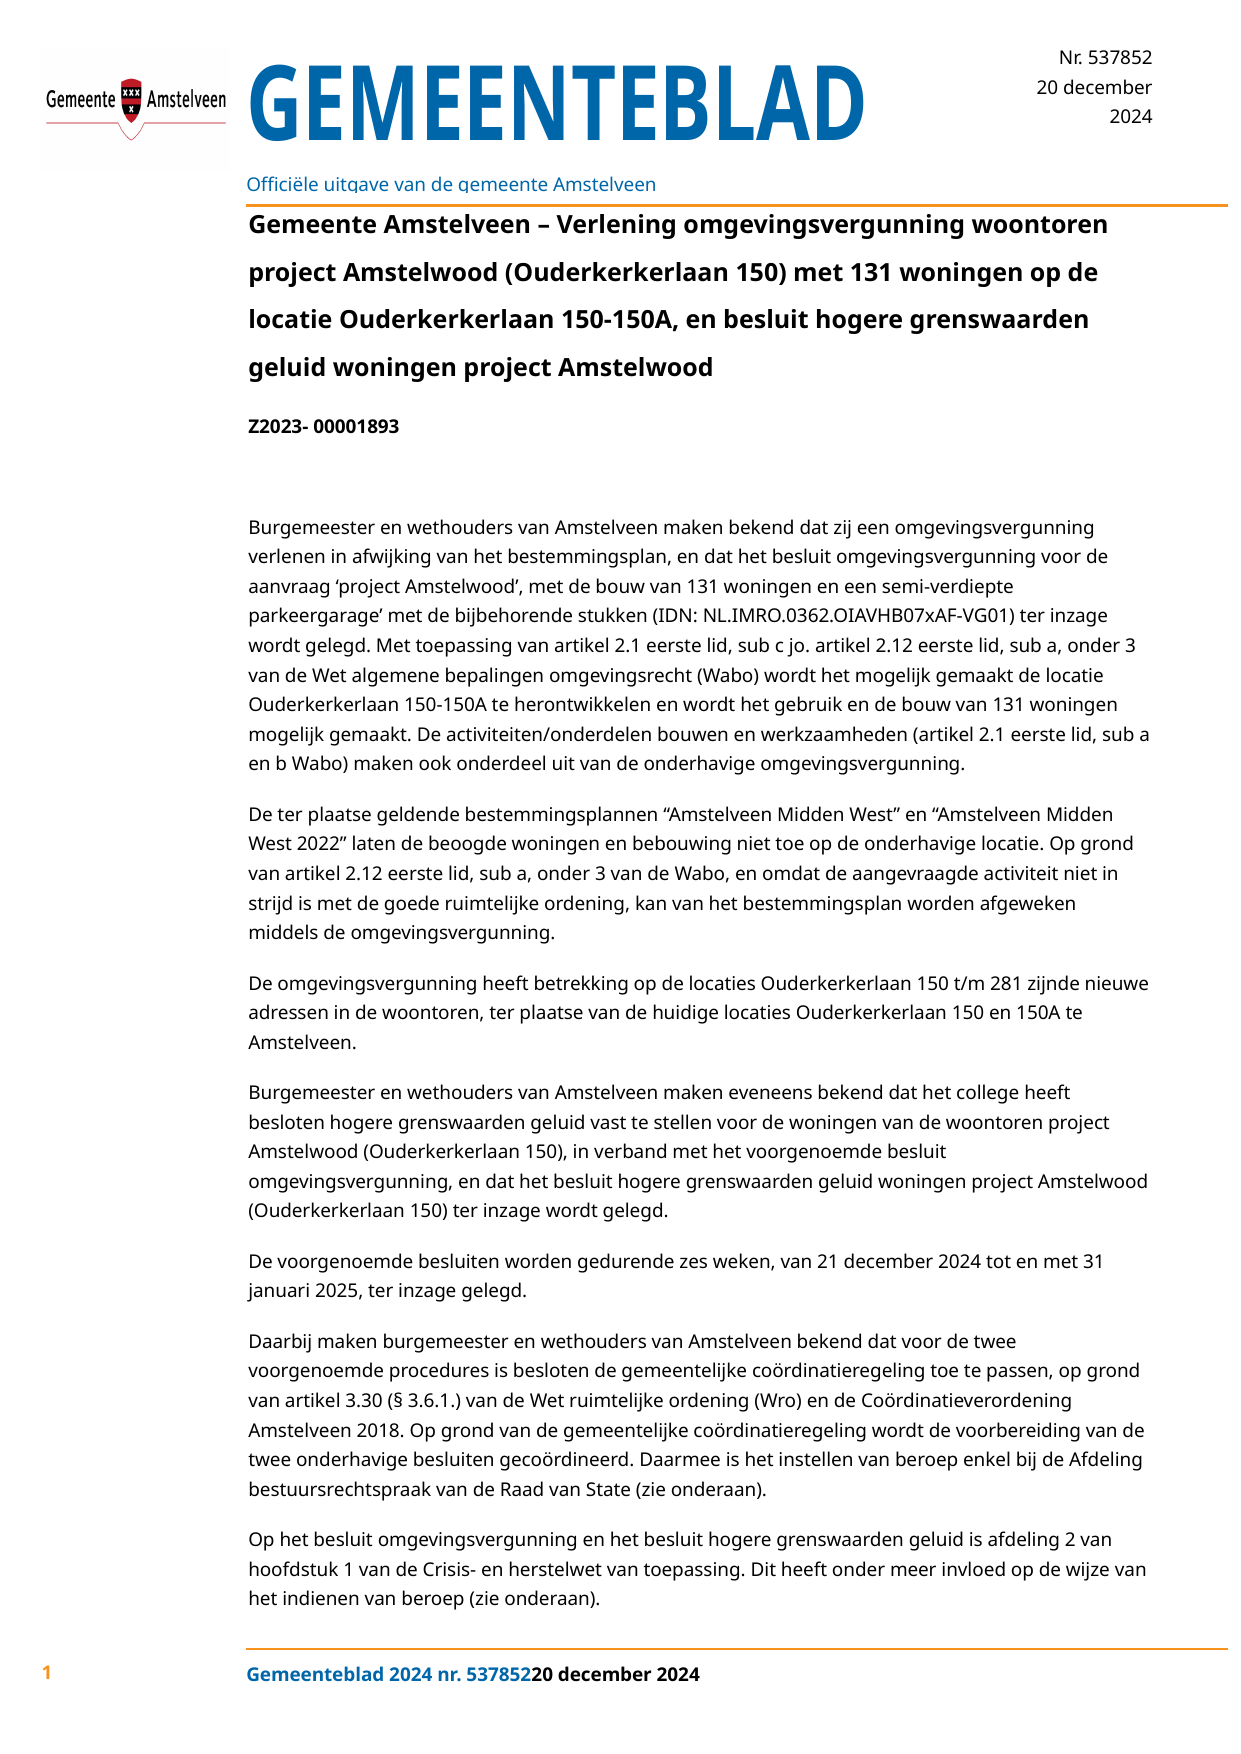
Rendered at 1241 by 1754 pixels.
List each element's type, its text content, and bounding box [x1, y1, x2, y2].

text Z2023- 00001893 [248, 413, 1152, 439]
text Op het besluit omgevingsvergunning en het besluit hogere grenswaarden geluid is afdeling 2 van hoofdstuk 1 van de Crisis- en herstelwet van toepassing. Dit heeft onder meer invloed op de wijze van het indienen van beroep (zie onderaan). [248, 1526, 1152, 1611]
text Burgemeester en wethouders van Amstelveen maken eveneens bekend dat het college heeft besloten hogere grenswaarden geluid vast te stellen voor de woningen van de woontoren project Amstelwood (Ouderkerkerlaan 150), in verband met het voorgenoemde besluit omgevingsvergunning, en dat het besluit hogere grenswaarden geluid woningen project Amstelwood (Ouderkerkerlaan 150) ter inzage wordt gelegd. [248, 1079, 1152, 1223]
text Daarbij maken burgemeester en wethouders van Amstelveen bekend dat voor de twee voorgenoemde procedures is besloten de gemeentelijke coördinatieregeling toe te passen, op grond van artikel 3.30 (§ 3.6.1.) van de Wet ruimtelijke ordening (Wro) en de Coördinatieverordening Amstelveen 2018. Op grond van de gemeentelijke coördinatieregeling wordt de voorbereiding van de twee onderhavige besluiten gecoördineerd. Daarmee is het instellen van beroep enkel bij de Afdeling bestuursrechtspraak van de Raad van State (zie onderaan). [248, 1328, 1152, 1502]
text De omgevingsvergunning heeft betrekking op de locaties Ouderkerkerlaan 150 t/m 281 zijnde nieuwe adressen in de woontoren, ter plaatse van de huidige locaties Ouderkerkerlaan 150 en 150A te Amstelveen. [248, 970, 1152, 1055]
text De voorgenoemde besluiten worden gedurende zes weken, van 21 december 2024 tot en met 31 januari 2025, ter inzage gelegd. [248, 1248, 1152, 1303]
text Gemeente Amstelveen – Verlening omgevingsvergunning woontoren project Amstelwood (Ouderkerkerlaan 150) met 131 woningen op de locatie Ouderkerkerlaan 150-150A, en besluit hogere grenswaarden geluid woningen project Amstelwood [248, 207, 1152, 384]
picture [41, 47, 231, 172]
text De ter plaatse geldende bestemmingsplannen “Amstelveen Midden West” en “Amstelveen Midden West 2022” laten de beoogde woningen en bebouwing niet toe op de onderhavige locatie. Op grond van artikel 2.12 eerste lid, sub a, onder 3 van de Wabo, en omdat de aangevraagde activiteit niet in strijd is met de goede ruimtelijke ordening, kan van het bestemmingsplan worden afgeweken middels de omgevingsvergunning. [248, 801, 1152, 945]
text Burgemeester en wethouders van Amstelveen maken bekend dat zij een omgevingsvergunning verlenen in afwijking van het bestemmingsplan, en dat het besluit omgevingsvergunning voor de aanvraag ‘project Amstelwood’, met de bouw van 131 woningen en een semi-verdiepte parkeergarage’ met de bijbehorende stukken (IDN: NL.IMRO.0362.OIAVHB07xAF-VG01) ter inzage wordt gelegd. Met toepassing van artikel 2.1 eerste lid, sub c jo. artikel 2.12 eerste lid, sub a, onder 3 van de Wet algemene bepalingen omgevingsrecht (Wabo) wordt het mogelijk gemaakt de locatie Ouderkerkerlaan 150-150A te herontwikkelen en wordt het gebruik en de bouw van 131 woningen mogelijk gemaakt. De activiteiten/onderdelen bouwen en werkzaamheden (artikel 2.1 eerste lid, sub a en b Wabo) maken ook onderdeel uit van de onderhavige omgevingsvergunning. [248, 514, 1152, 776]
